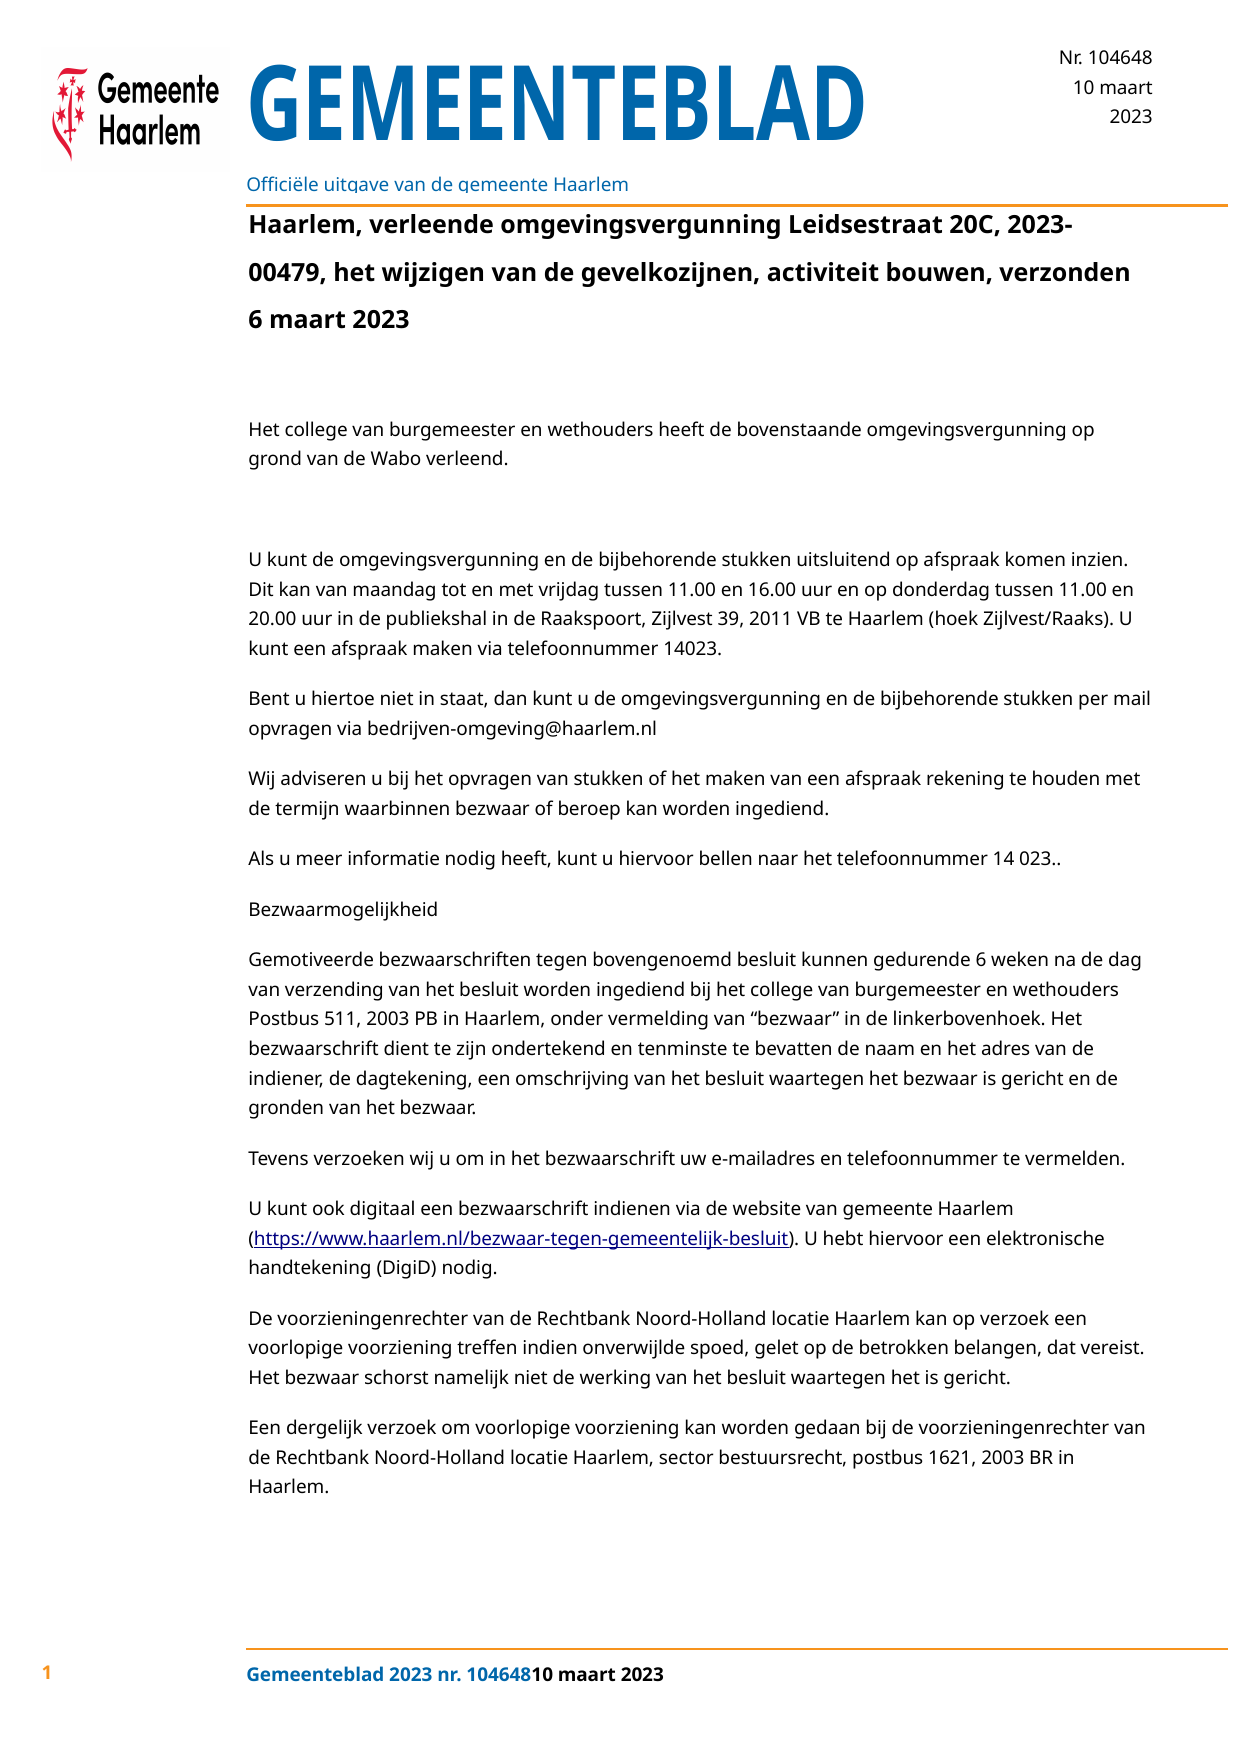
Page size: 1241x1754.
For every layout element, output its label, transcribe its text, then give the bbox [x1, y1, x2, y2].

text Bent u hiertoe niet in staat, dan kunt u de omgevingsvergunning en de bijbehorende stukken per mail opvragen via bedrijven-omgeving@haarlem.nl [248, 686, 1152, 741]
text Het college van burgemeester en wethouders heeft de bovenstaande omgevingsvergunning op grond van de Wabo verleend. [248, 416, 1152, 471]
picture [41, 47, 231, 172]
text U kunt ook digitaal een bezwaarschrift indienen via de website van gemeente Haarlem (https://www.haarlem.nl/bezwaar-tegen-gemeentelijk-besluit). U hebt hiervoor een elektronische handtekening (DigiD) nodig. [248, 1195, 1152, 1280]
text Wij adviseren u bij het opvragen van stukken of het maken van een afspraak rekening te houden met de termijn waarbinnen bezwaar of beroep kan worden ingediend. [248, 766, 1152, 821]
text Haarlem, verleende omgevingsvergunning Leidsestraat 20C, 2023-00479, het wijzigen van de gevelkozijnen, activiteit bouwen, verzonden 6 maart 2023 [248, 207, 1152, 336]
text Gemotiveerde bezwaarschriften tegen bovengenoemd besluit kunnen gedurende 6 weken na de dag van verzending van het besluit worden ingediend bij het college van burgemeester en wethouders Postbus 511, 2003 PB in Haarlem, onder vermelding van “bezwaar” in de linkerbovenhoek. Het bezwaarschrift dient te zijn ondertekend en tenminste te bevatten de naam en het adres van de indiener, de dagtekening, een omschrijving van het besluit waartegen het bezwaar is gericht en de gronden van het bezwaar. [248, 946, 1152, 1120]
text Bezwaarmogelijkheid [248, 896, 1152, 922]
text Als u meer informatie nodig heeft, kunt u hiervoor bellen naar het telefoonnummer 14 023.. [248, 846, 1152, 871]
text U kunt de omgevingsvergunning en de bijbehorende stukken uitsluitend op afspraak komen inzien. Dit kan van maandag tot en met vrijdag tussen 11.00 en 16.00 uur en op donderdag tussen 11.00 en 20.00 uur in de publiekshal in de Raakspoort, Zijlvest 39, 2011 VB te Haarlem (hoek Zijlvest/Raaks). U kunt een afspraak maken via telefoonnummer 14023. [248, 546, 1152, 661]
text Een dergelijk verzoek om voorlopige voorziening kan worden gedaan bij de voorzieningenrechter van de Rechtbank Noord-Holland locatie Haarlem, sector bestuursrecht, postbus 1621, 2003 BR in Haarlem. [248, 1414, 1152, 1499]
text De voorzieningenrechter van de Rechtbank Noord-Holland locatie Haarlem kan op verzoek een voorlopige voorziening treffen indien onverwijlde spoed, gelet op de betrokken belangen, dat vereist. Het bezwaar schorst namelijk niet de werking van het besluit waartegen het is gericht. [248, 1305, 1152, 1389]
text Tevens verzoeken wij u om in het bezwaarschrift uw e-mailadres en telefoonnummer te vermelden. [248, 1145, 1152, 1170]
